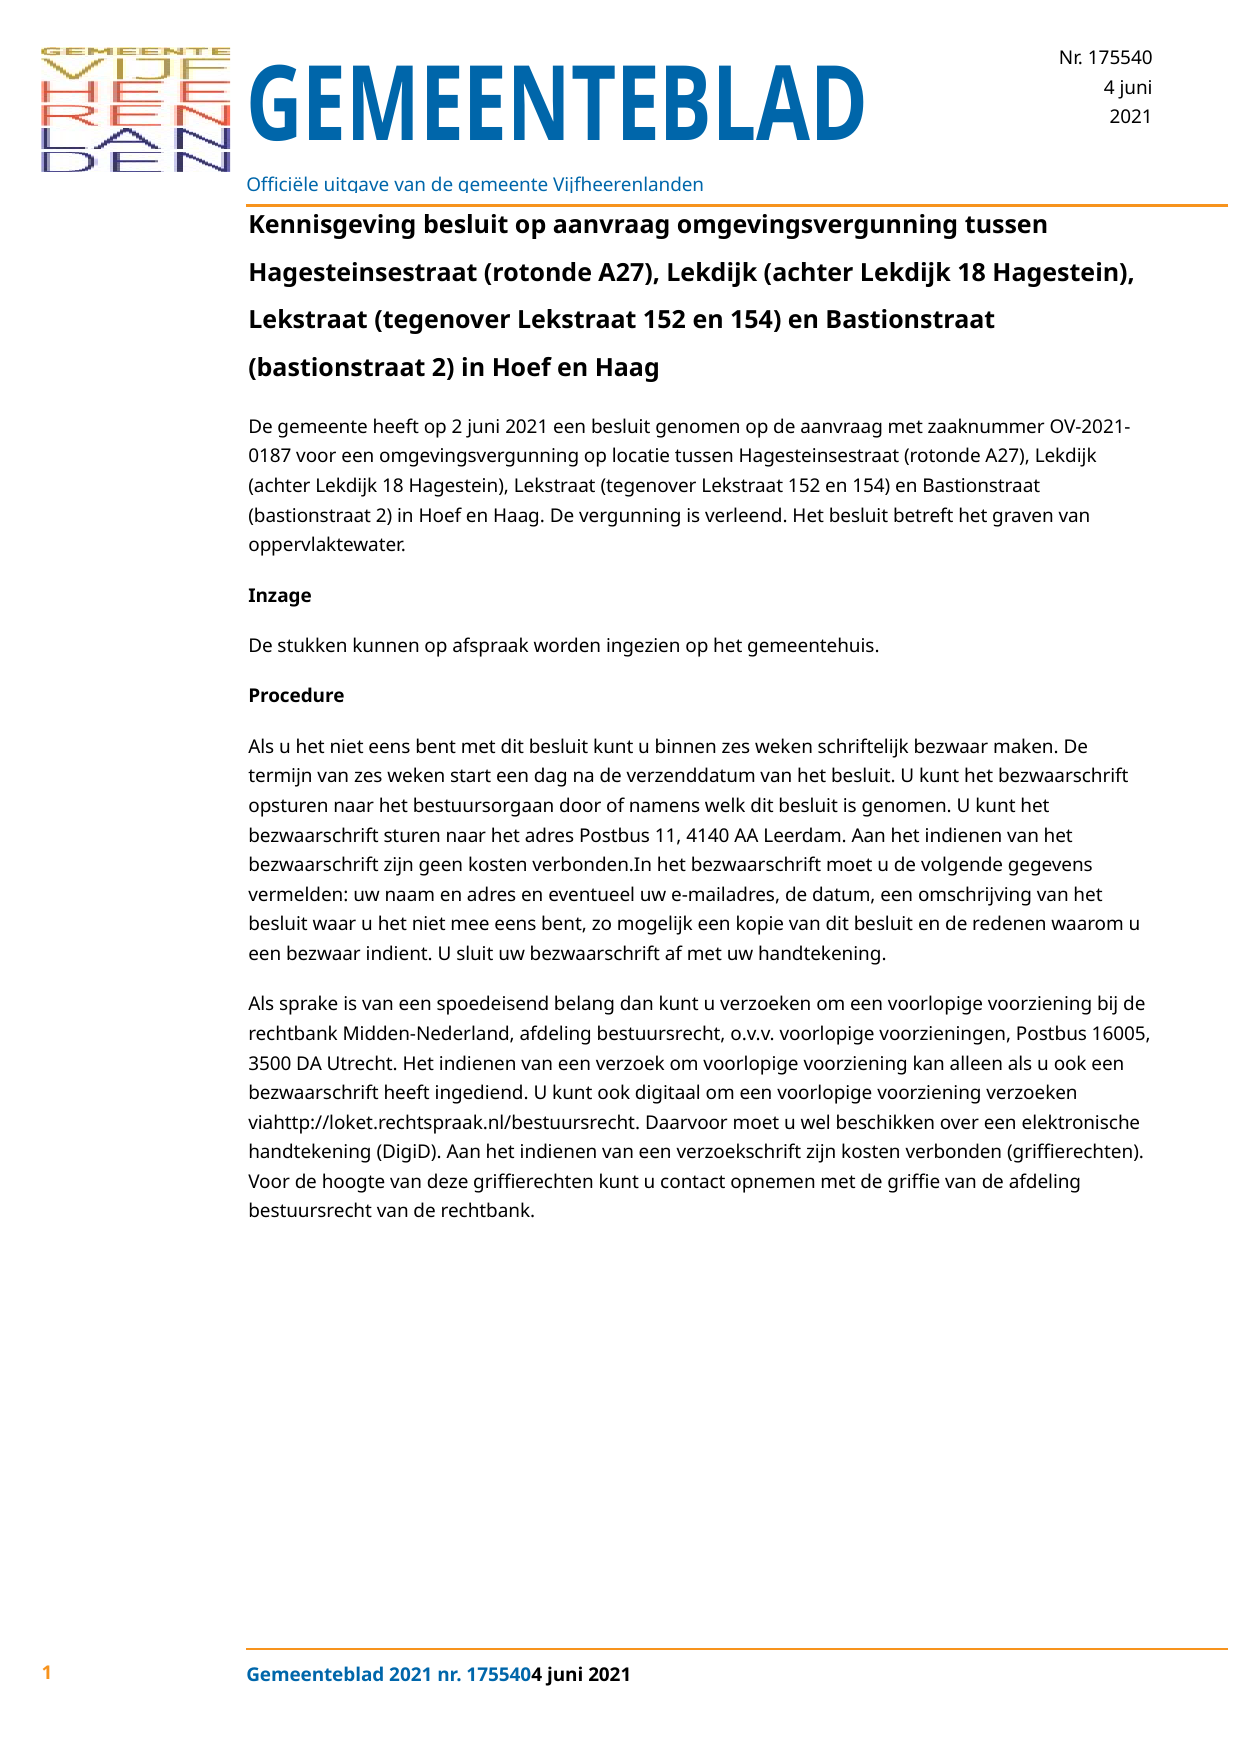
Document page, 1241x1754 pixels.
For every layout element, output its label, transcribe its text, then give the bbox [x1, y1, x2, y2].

text Als sprake is van een spoedeisend belang dan kunt u verzoeken om een voorlopige voorziening bij de rechtbank Midden-Nederland, afdeling bestuursrecht, o.v.v. voorlopige voorzieningen, Postbus 16005, 3500 DA Utrecht. Het indienen van een verzoek om voorlopige voorziening kan alleen als u ook een bezwaarschrift heeft ingediend. U kunt ook digitaal om een voorlopige voorziening verzoeken viahttp://loket.rechtspraak.nl/bestuursrecht. Daarvoor moet u wel beschikken over een elektronische handtekening (DigiD). Aan het indienen van een verzoekschrift zijn kosten verbonden (griffierechten). Voor de hoogte van deze griffierechten kunt u contact opnemen met de griffie van de afdeling bestuursrecht van de rechtbank. [248, 991, 1152, 1223]
text Als u het niet eens bent met dit besluit kunt u binnen zes weken schriftelijk bezwaar maken. De termijn van zes weken start een dag na de verzenddatum van het besluit. U kunt het bezwaarschrift opsturen naar het bestuursorgaan door of namens welk dit besluit is genomen. U kunt het bezwaarschrift sturen naar het adres Postbus 11, 4140 AA Leerdam. Aan het indienen van het bezwaarschrift zijn geen kosten verbonden.In het bezwaarschrift moet u de volgende gegevens vermelden: uw naam en adres en eventueel uw e-mailadres, de datum, een omschrijving van het besluit waar u het niet mee eens bent, zo mogelijk een kopie van dit besluit en de redenen waarom u een bezwaar indient. U sluit uw bezwaarschrift af met uw handtekening. [248, 733, 1152, 966]
picture [41, 47, 231, 172]
text Procedure [248, 683, 1152, 708]
text De gemeente heeft op 2 juni 2021 een besluit genomen op de aanvraag met zaaknummer OV-2021-0187 voor een omgevingsvergunning op locatie tussen Hagesteinsestraat (rotonde A27), Lekdijk (achter Lekdijk 18 Hagestein), Lekstraat (tegenover Lekstraat 152 en 154) en Bastionstraat (bastionstraat 2) in Hoef en Haag. De vergunning is verleend. Het besluit betreft het graven van oppervlaktewater. [248, 413, 1152, 557]
text Kennisgeving besluit op aanvraag omgevingsvergunning tussen Hagesteinsestraat (rotonde A27), Lekdijk (achter Lekdijk 18 Hagestein), Lekstraat (tegenover Lekstraat 152 en 154) en Bastionstraat (bastionstraat 2) in Hoef en Haag [248, 207, 1152, 384]
text Inzage [248, 582, 1152, 608]
text De stukken kunnen op afspraak worden ingezien op het gemeentehuis. [248, 632, 1152, 658]
